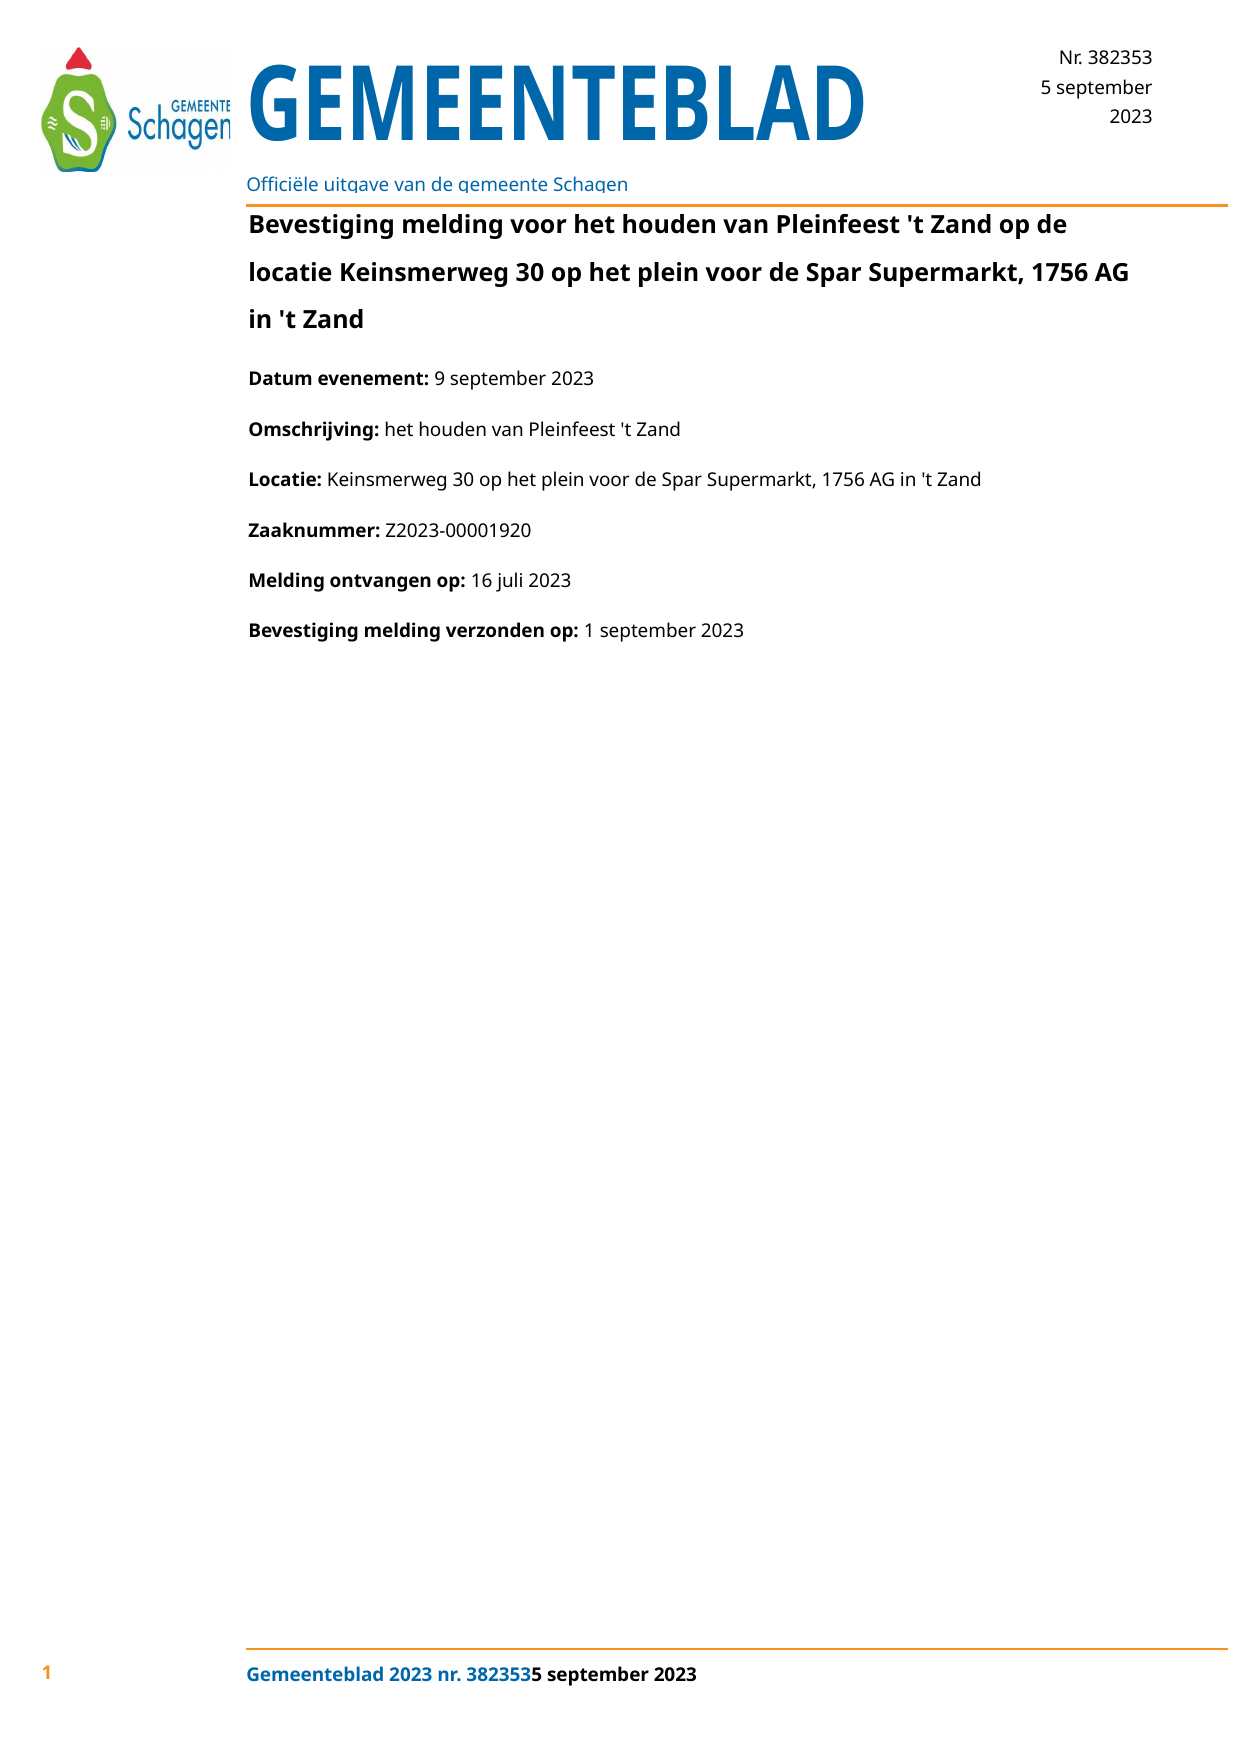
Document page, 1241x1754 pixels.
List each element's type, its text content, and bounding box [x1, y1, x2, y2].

text Locatie: Keinsmerweg 30 op het plein voor de Spar Supermarkt, 1756 AG in 't Zand [248, 466, 1152, 492]
picture [41, 47, 231, 172]
text Datum evenement: 9 september 2023 [248, 366, 1152, 391]
text Omschrijving: het houden van Pleinfeest 't Zand [248, 416, 1152, 442]
text Bevestiging melding voor het houden van Pleinfeest 't Zand op de locatie Keinsmerweg 30 op het plein voor de Spar Supermarkt, 1756 AG in 't Zand [248, 207, 1152, 336]
text Melding ontvangen op: 16 juli 2023 [248, 567, 1152, 593]
text Zaaknummer: Z2023-00001920 [248, 517, 1152, 542]
text Bevestiging melding verzonden op: 1 september 2023 [248, 618, 1152, 643]
